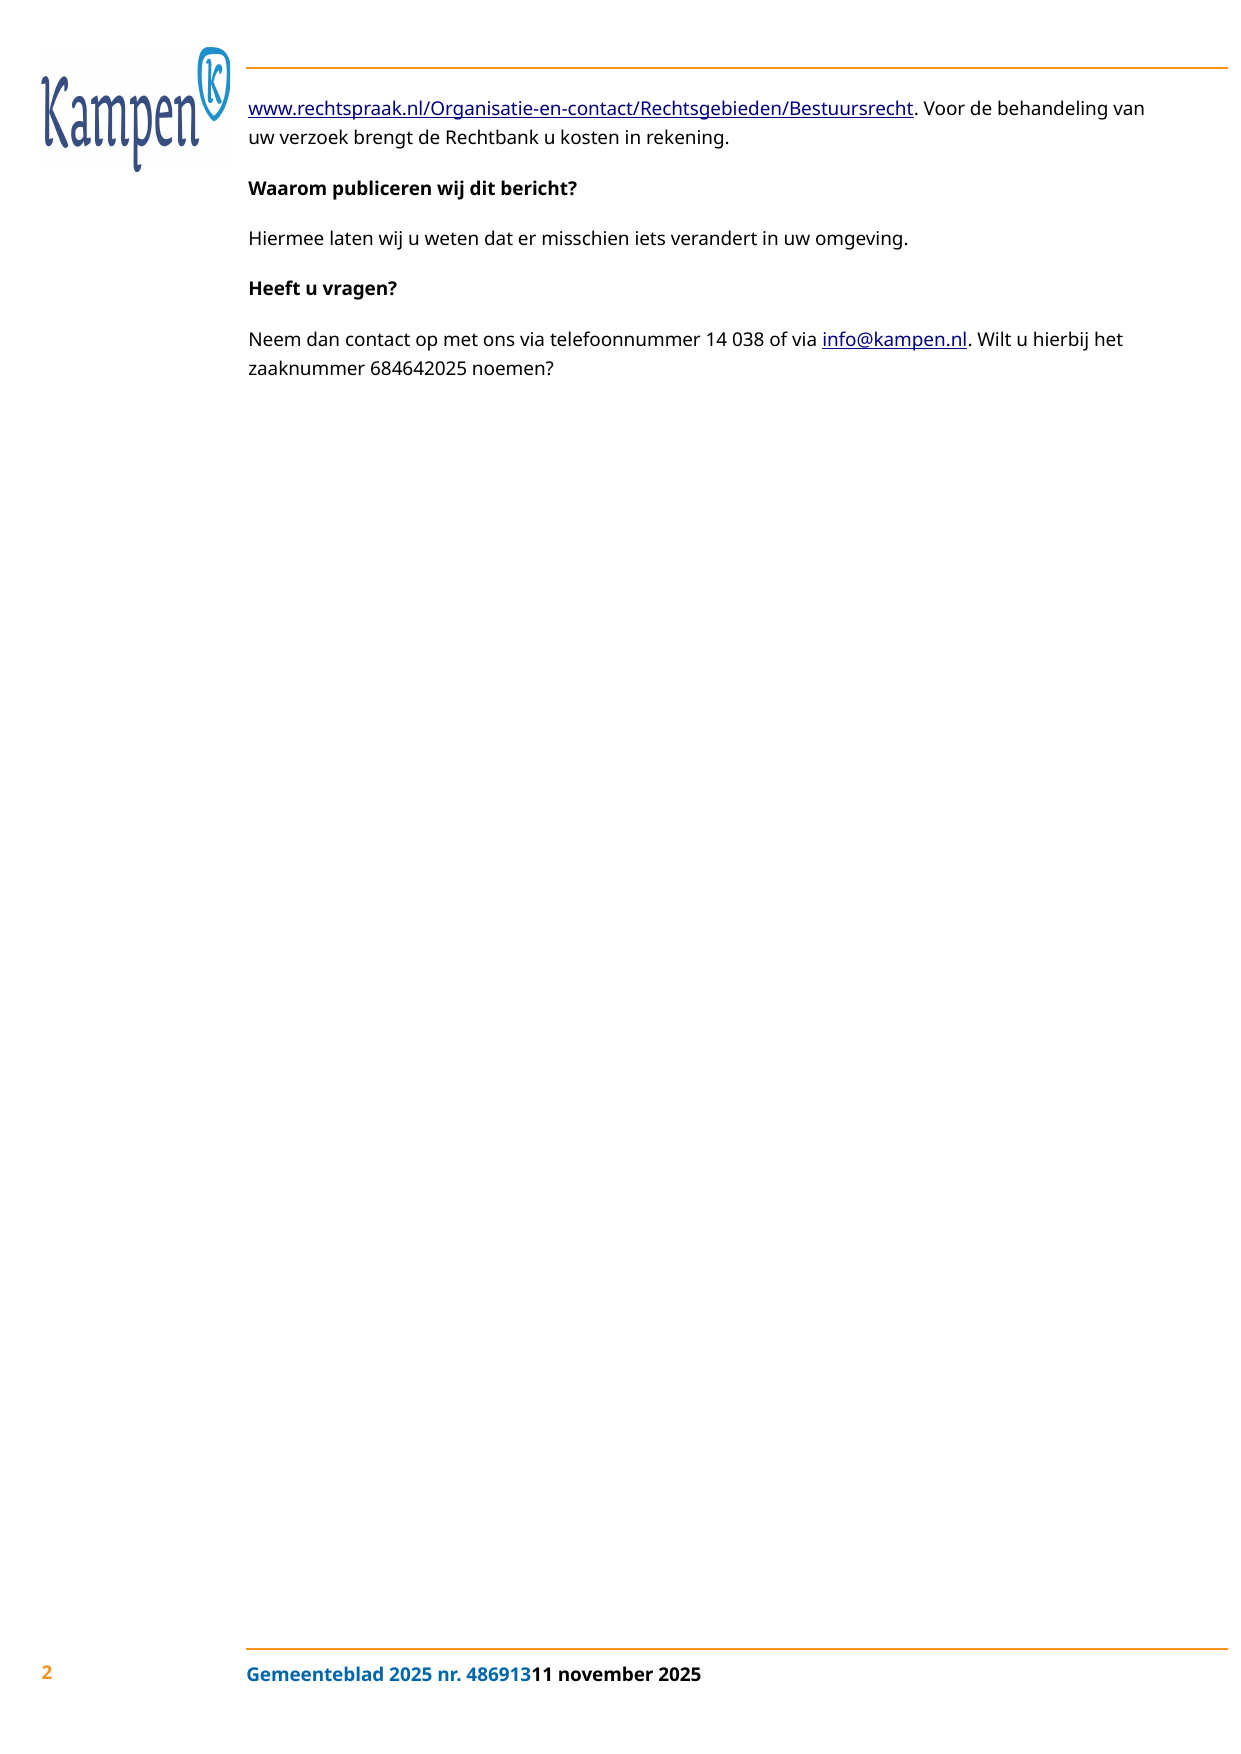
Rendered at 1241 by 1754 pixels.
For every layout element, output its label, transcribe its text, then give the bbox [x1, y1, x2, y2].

text Heeft u vragen? [248, 276, 1152, 301]
picture [41, 47, 231, 172]
text Waarom publiceren wij dit bericht? [248, 175, 1152, 201]
text Neem dan contact op met ons via telefoonnummer 14 038 of via info@kampen.nl. Wilt u hierbij het zaaknummer 684642025 noemen? [248, 326, 1152, 381]
text Hiermee laten wij u weten dat er misschien iets verandert in uw omgeving. [248, 225, 1152, 251]
text www.rechtspraak.nl/Organisatie-en-contact/Rechtsgebieden/Bestuursrecht. Voor de behandeling van uw verzoek brengt de Rechtbank u kosten in rekening. [248, 95, 1152, 150]
